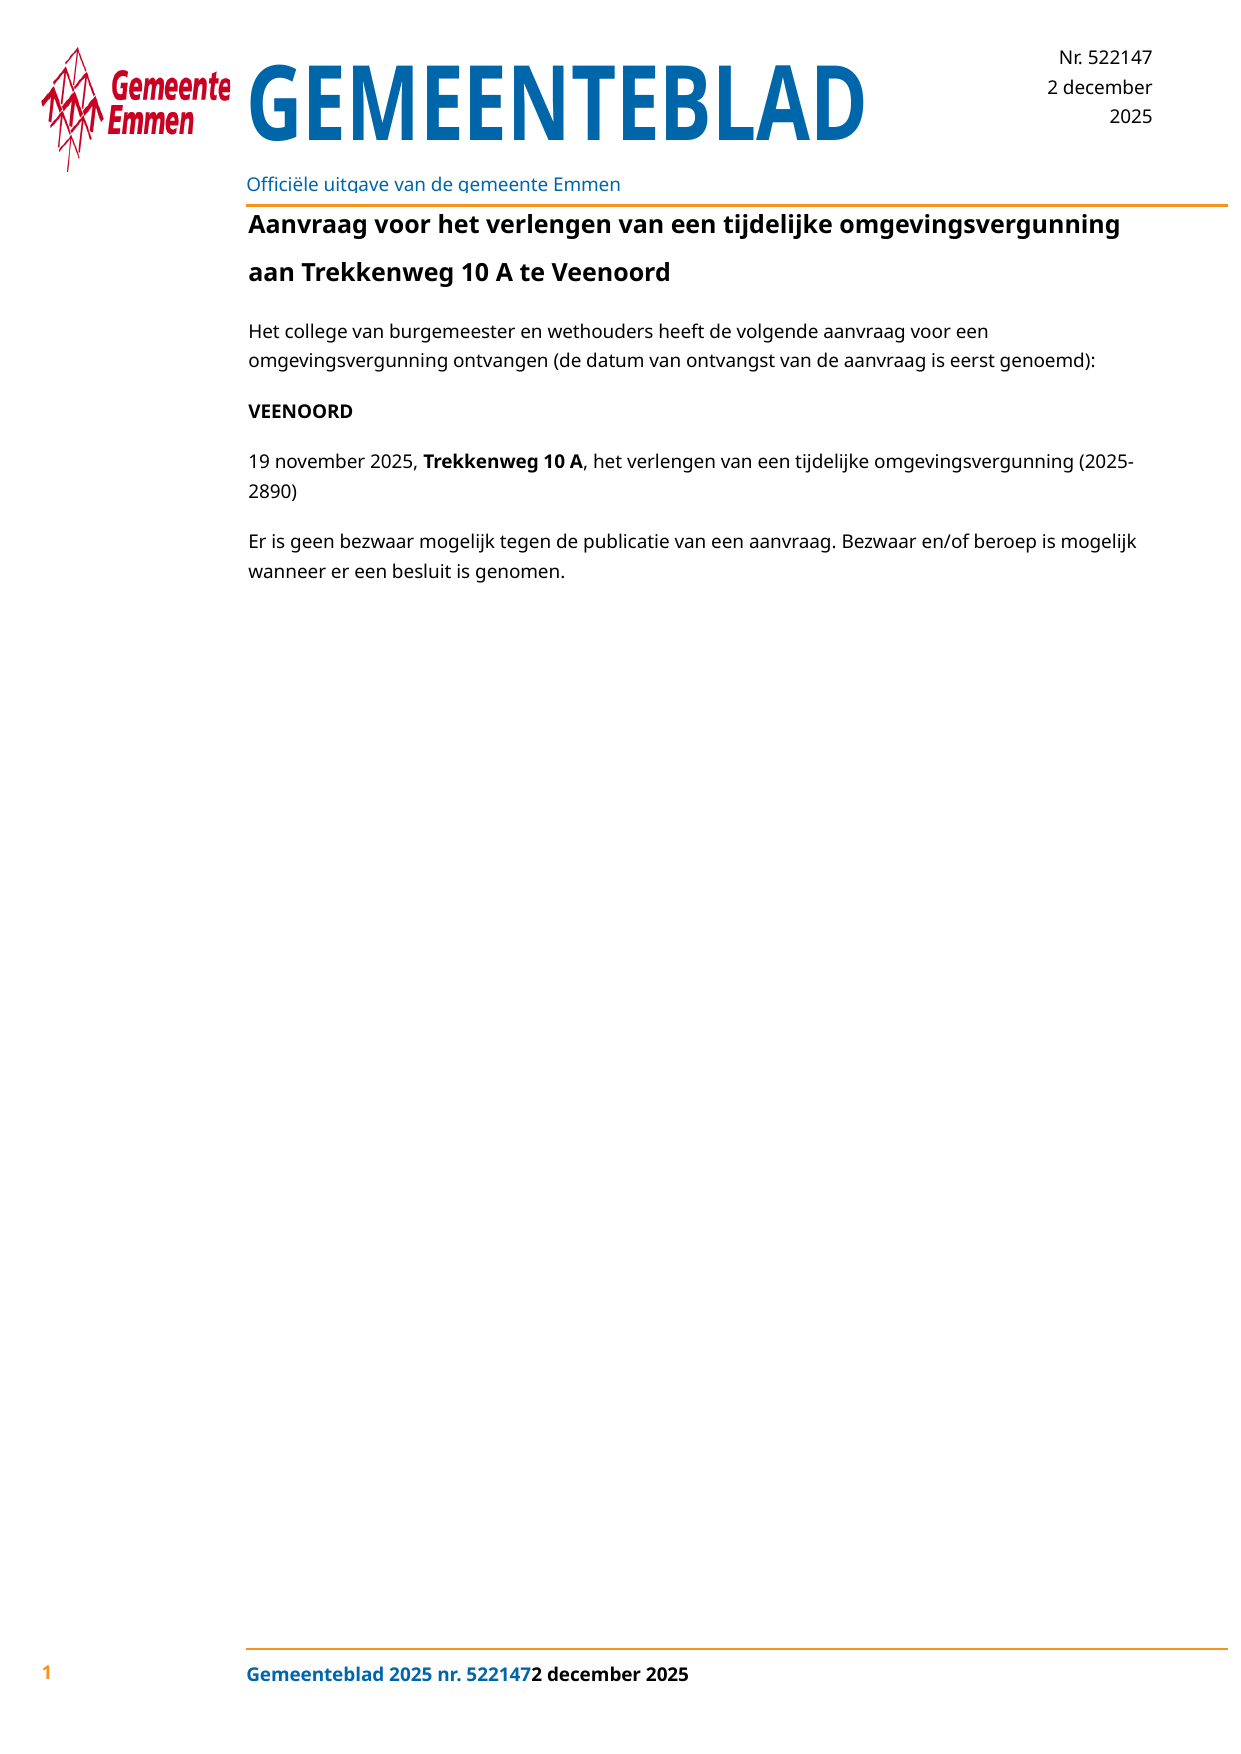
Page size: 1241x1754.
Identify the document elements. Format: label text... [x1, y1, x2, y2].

text Aanvraag voor het verlengen van een tijdelijke omgevingsvergunning aan Trekkenweg 10 A te Veenoord [248, 207, 1152, 288]
text VEENOORD [248, 398, 1152, 424]
text Het college van burgemeester en wethouders heeft de volgende aanvraag voor een omgevingsvergunning ontvangen (de datum van ontvangst van de aanvraag is eerst genoemd): [248, 318, 1152, 373]
text 19 november 2025, Trekkenweg 10 A, het verlengen van een tijdelijke omgevingsvergunning (2025-2890) [248, 448, 1152, 504]
text Er is geen bezwaar mogelijk tegen de publicatie van een aanvraag. Bezwaar en/of beroep is mogelijk wanneer er een besluit is genomen. [248, 528, 1152, 584]
picture [41, 47, 231, 172]
